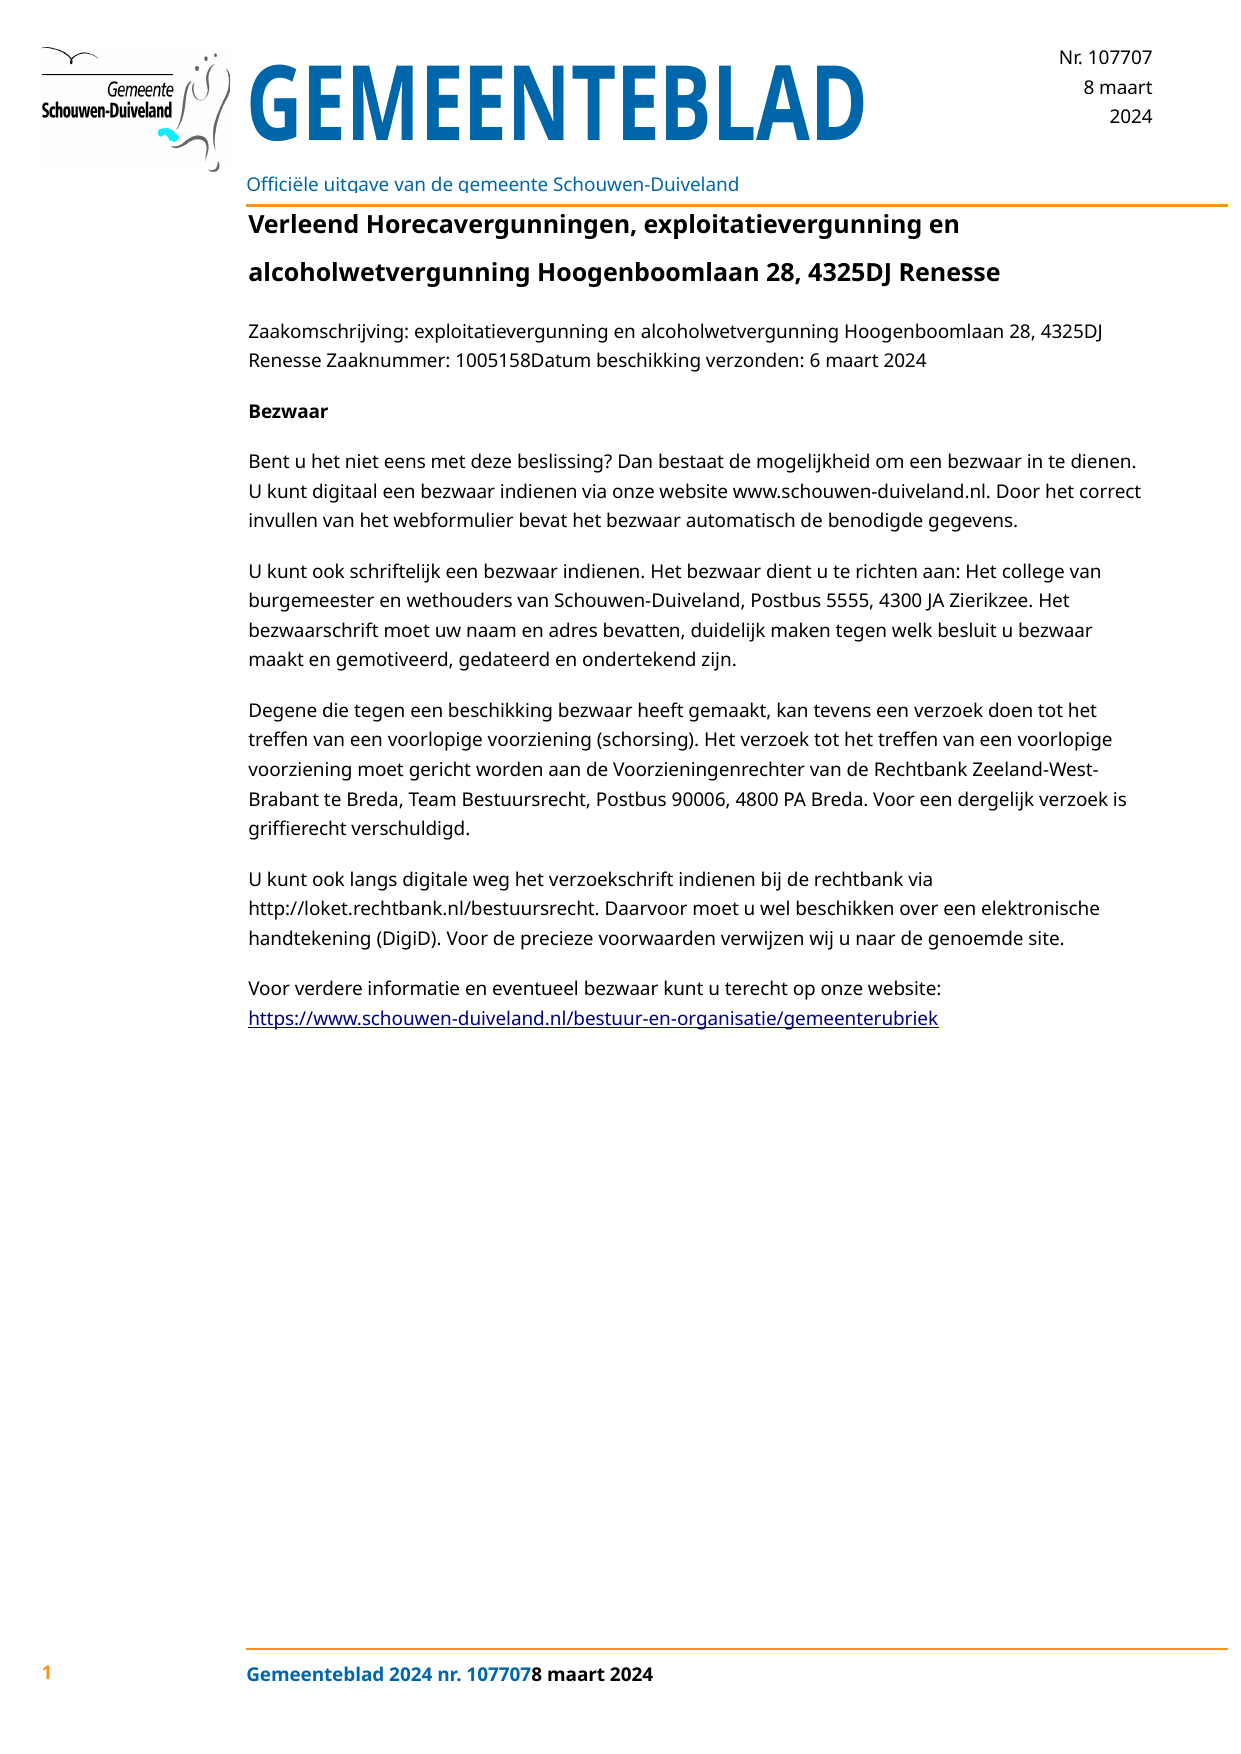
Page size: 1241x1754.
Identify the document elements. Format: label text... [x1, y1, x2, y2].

text Zaakomschrijving: exploitatievergunning en alcoholwetvergunning Hoogenboomlaan 28, 4325DJ Renesse Zaaknummer: 1005158Datum beschikking verzonden: 6 maart 2024 [248, 318, 1152, 373]
text Voor verdere informatie en eventueel bezwaar kunt u terecht op onze website: https://www.schouwen-duiveland.nl/bestuur-en-organisatie/gemeenterubriek [248, 975, 1152, 1031]
text U kunt ook schriftelijk een bezwaar indienen. Het bezwaar dient u te richten aan: Het college van burgemeester en wethouders van Schouwen-Duiveland, Postbus 5555, 4300 JA Zierikzee. Het bezwaarschrift moet uw naam en adres bevatten, duidelijk maken tegen welk besluit u bezwaar maakt en gemotiveerd, gedateerd en ondertekend zijn. [248, 558, 1152, 672]
picture [41, 47, 231, 172]
text Degene die tegen een beschikking bezwaar heeft gemaakt, kan tevens een verzoek doen tot het treffen van een voorlopige voorziening (schorsing). Het verzoek tot het treffen van een voorlopige voorziening moet gericht worden aan de Voorzieningenrechter van de Rechtbank Zeeland-West-Brabant te Breda, Team Bestuursrecht, Postbus 90006, 4800 PA Breda. Voor een dergelijk verzoek is griffierecht verschuldigd. [248, 697, 1152, 841]
text Verleend Horecavergunningen, exploitatievergunning en alcoholwetvergunning Hoogenboomlaan 28, 4325DJ Renesse [248, 207, 1152, 288]
text Bent u het niet eens met deze beslissing? Dan bestaat de mogelijkheid om een bezwaar in te dienen. U kunt digitaal een bezwaar indienen via onze website www.schouwen-duiveland.nl. Door het correct invullen van het webformulier bevat het bezwaar automatisch de benodigde gegevens. [248, 448, 1152, 533]
text U kunt ook langs digitale weg het verzoekschrift indienen bij de rechtbank via http://loket.rechtbank.nl/bestuursrecht. Daarvoor moet u wel beschikken over een elektronische handtekening (DigiD). Voor de precieze voorwaarden verwijzen wij u naar de genoemde site. [248, 866, 1152, 951]
text Bezwaar [248, 398, 1152, 424]
